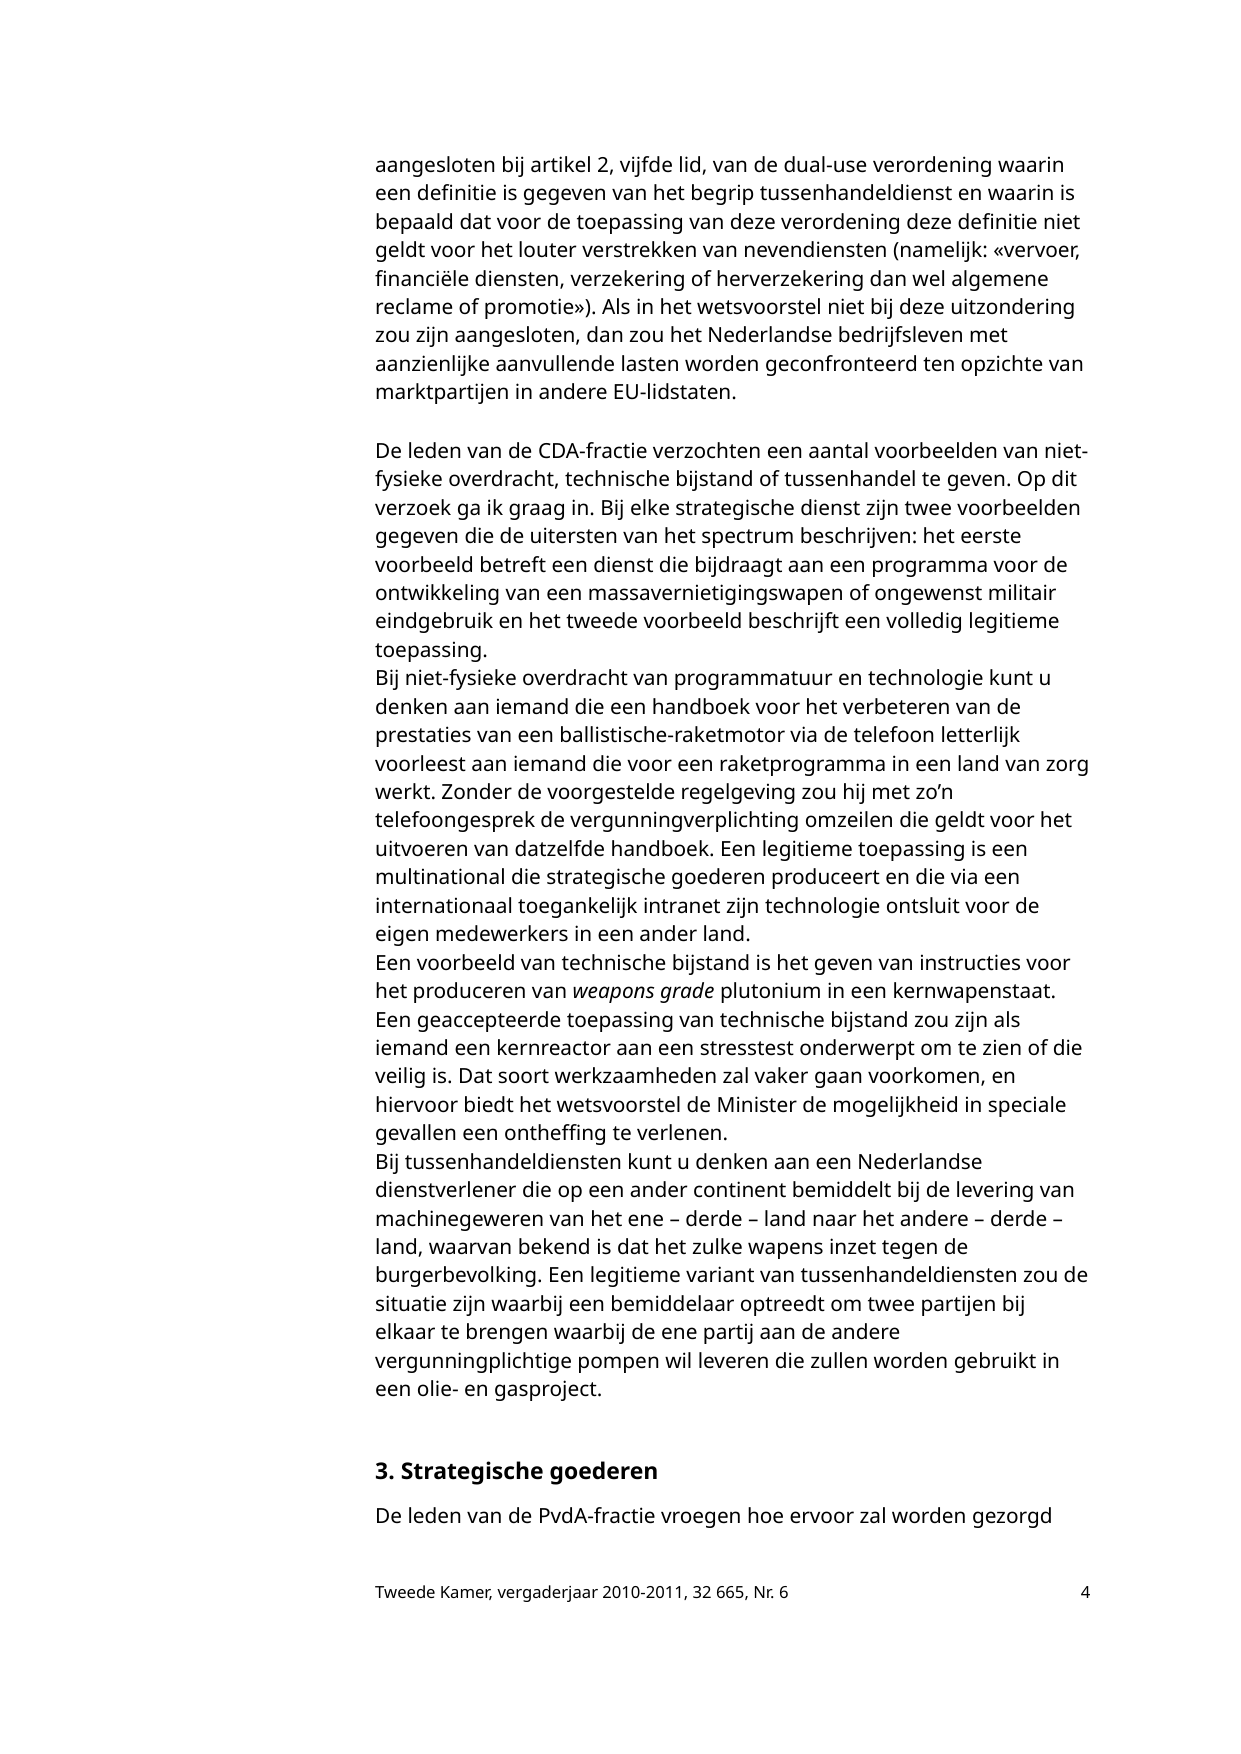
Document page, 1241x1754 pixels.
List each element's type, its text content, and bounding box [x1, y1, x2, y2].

text Een voorbeeld van technische bijstand is het geven van instructies voor het produceren van weapons grade plutonium in een kernwapenstaat. Een geaccepteerde toepassing van technische bijstand zou zijn als iemand een kernreactor aan een stresstest onderwerpt om te zien of die veilig is. Dat soort werkzaamheden zal vaker gaan voorkomen, en hiervoor biedt het wetsvoorstel de Minister de mogelijkheid in speciale gevallen een ontheffing te verlenen. [375, 948, 1090, 1147]
text Bij tussenhandeldiensten kunt u denken aan een Nederlandse dienstverlener die op een ander continent bemiddelt bij de levering van machinegeweren van het ene – derde – land naar het andere – derde – land, waarvan bekend is dat het zulke wapens inzet tegen de burgerbevolking. Een legitieme variant van tussenhandeldiensten zou de situatie zijn waarbij een bemiddelaar optreedt om twee partijen bij elkaar te brengen waarbij de ene partij aan de andere vergunningplichtige pompen wil leveren die zullen worden gebruikt in een olie- en gasproject. [375, 1147, 1090, 1403]
text aangesloten bij artikel 2, vijfde lid, van de dual-use verordening waarin een definitie is gegeven van het begrip tussenhandeldienst en waarin is bepaald dat voor de toepassing van deze verordening deze definitie niet geldt voor het louter verstrekken van nevendiensten (namelijk: «vervoer, financiële diensten, verzekering of herverzekering dan wel algemene reclame of promotie»). Als in het wetsvoorstel niet bij deze uitzondering zou zijn aangesloten, dan zou het Nederlandse bedrijfsleven met aanzienlijke aanvullende lasten worden geconfronteerd ten opzichte van marktpartijen in andere EU-lidstaten. [375, 150, 1090, 406]
subtitle 3. Strategische goederen [375, 1455, 1090, 1487]
text De leden van de CDA-fractie verzochten een aantal voorbeelden van niet-fysieke overdracht, technische bijstand of tussenhandel te geven. Op dit verzoek ga ik graag in. Bij elke strategische dienst zijn twee voorbeelden gegeven die de uitersten van het spectrum beschrijven: het eerste voorbeeld betreft een dienst die bijdraagt aan een programma voor de ontwikkeling van een massavernietigingswapen of ongewenst militair eindgebruik en het tweede voorbeeld beschrijft een volledig legitieme toepassing. [375, 436, 1090, 663]
text De leden van de PvdA-fractie vroegen hoe ervoor zal worden gezorgd [375, 1502, 1090, 1530]
text Bij niet-fysieke overdracht van programmatuur en technologie kunt u denken aan iemand die een handboek voor het verbeteren van de prestaties van een ballistische-raketmotor via de telefoon letterlijk voorleest aan iemand die voor een raketprogramma in een land van zorg werkt. Zonder de voorgestelde regelgeving zou hij met zo’n telefoongesprek de vergunningverplichting omzeilen die geldt voor het uitvoeren van datzelfde handboek. Een legitieme toepassing is een multinational die strategische goederen produceert en die via een internationaal toegankelijk intranet zijn technologie ontsluit voor de eigen medewerkers in een ander land. [375, 663, 1090, 948]
